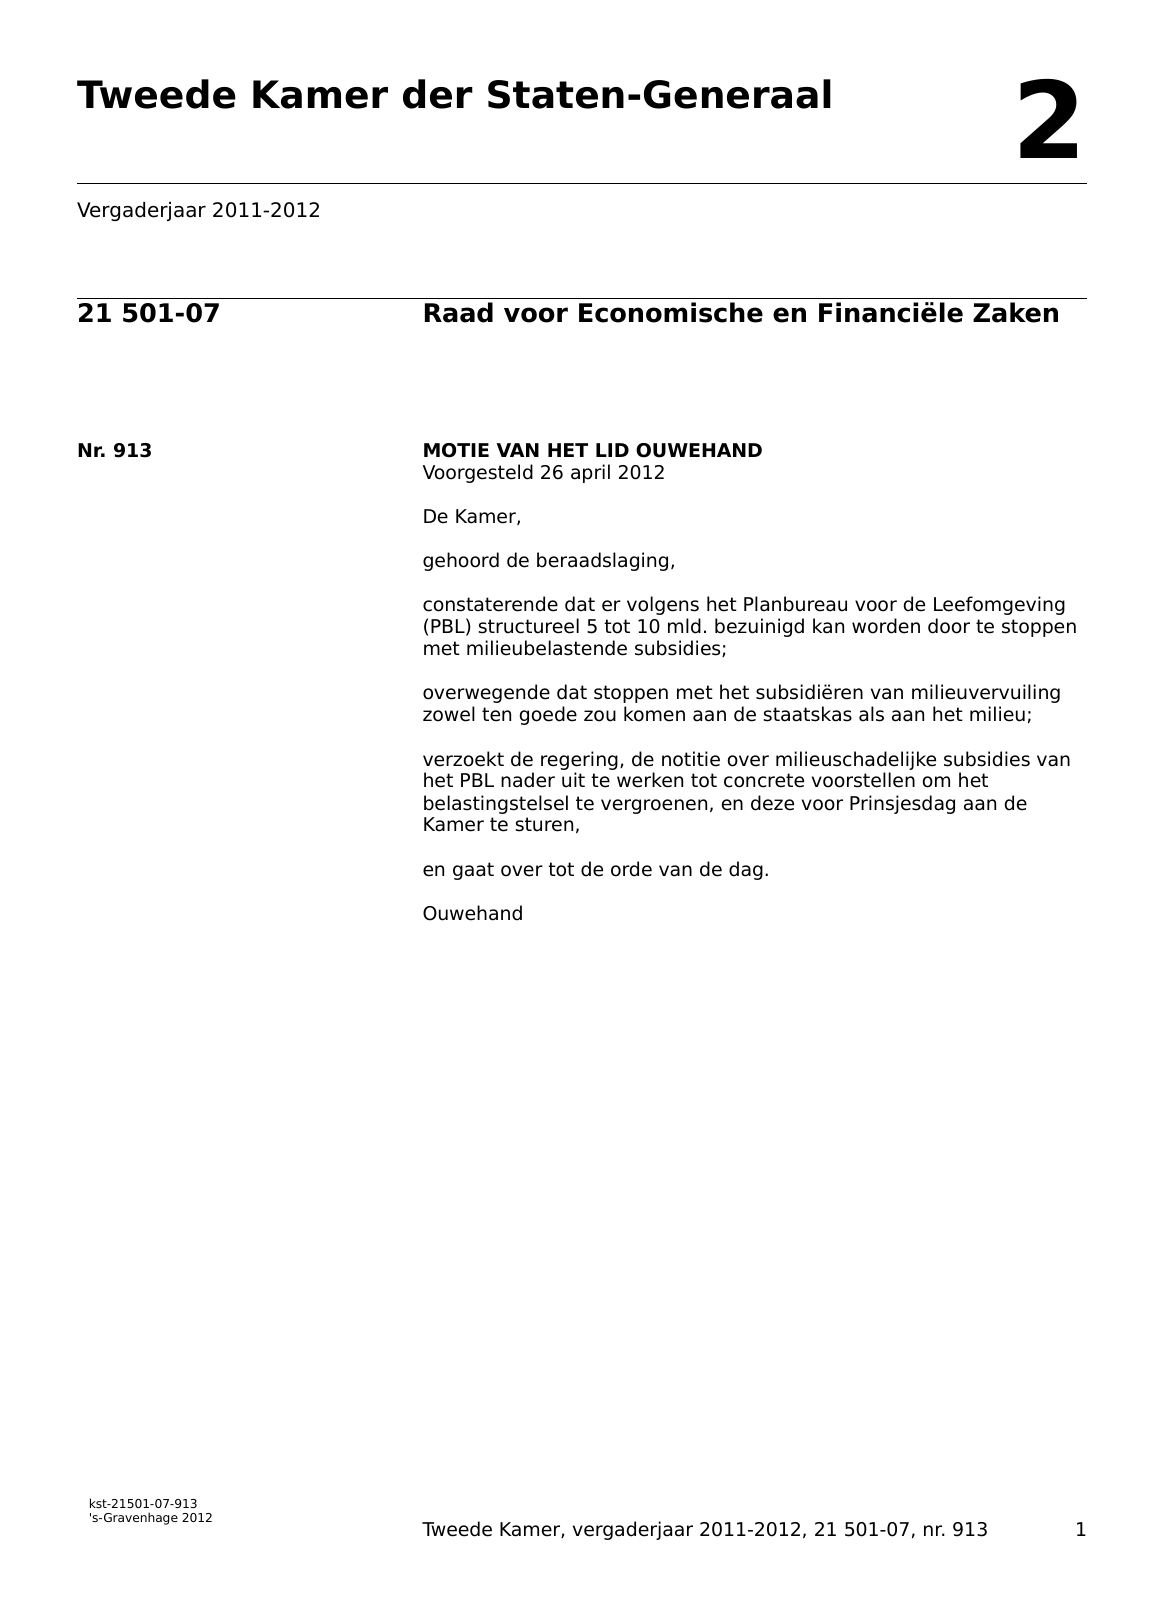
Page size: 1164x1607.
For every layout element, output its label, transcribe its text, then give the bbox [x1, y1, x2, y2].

text en gaat over tot de orde van de dag. [422, 858, 1087, 881]
table_header 2 [886, 59, 1087, 183]
text verzoekt de regering, de notitie over milieuschadelijke subsidies van het PBL nader uit te werken tot concrete voorstellen om het belastingstelsel te vergroenen, en deze voor Prinsjesdag aan de Kamer te sturen, [422, 748, 1087, 836]
text overwegende dat stoppen met het subsidiëren van milieuvervuiling zowel ten goede zou komen aan de staatskas als aan het milieu; [422, 682, 1087, 726]
text 's-Gravenhage 2012 [88, 1511, 323, 1525]
text gehoord de beraadslaging, [422, 550, 1087, 572]
text Voorgesteld 26 april 2012 [422, 462, 1087, 484]
text De Kamer, [422, 506, 1087, 528]
subtitle 21 501-07 Raad voor Economische en Financiële Zaken [77, 299, 1087, 329]
subtitle Nr. 913 MOTIE VAN HET LID OUWEHAND [77, 440, 1087, 462]
table_header Tweede Kamer der Staten-Generaal [77, 59, 886, 183]
text constaterende dat er volgens het Planbureau voor de Leefomgeving (PBL) structureel 5 tot 10 mld. bezuinigd kan worden door te stoppen met milieubelastende subsidies; [422, 594, 1087, 660]
text kst-21501-07-913 [88, 1497, 323, 1511]
table_cell Vergaderjaar 2011-2012 [77, 184, 1087, 298]
text Ouwehand [422, 903, 1087, 925]
